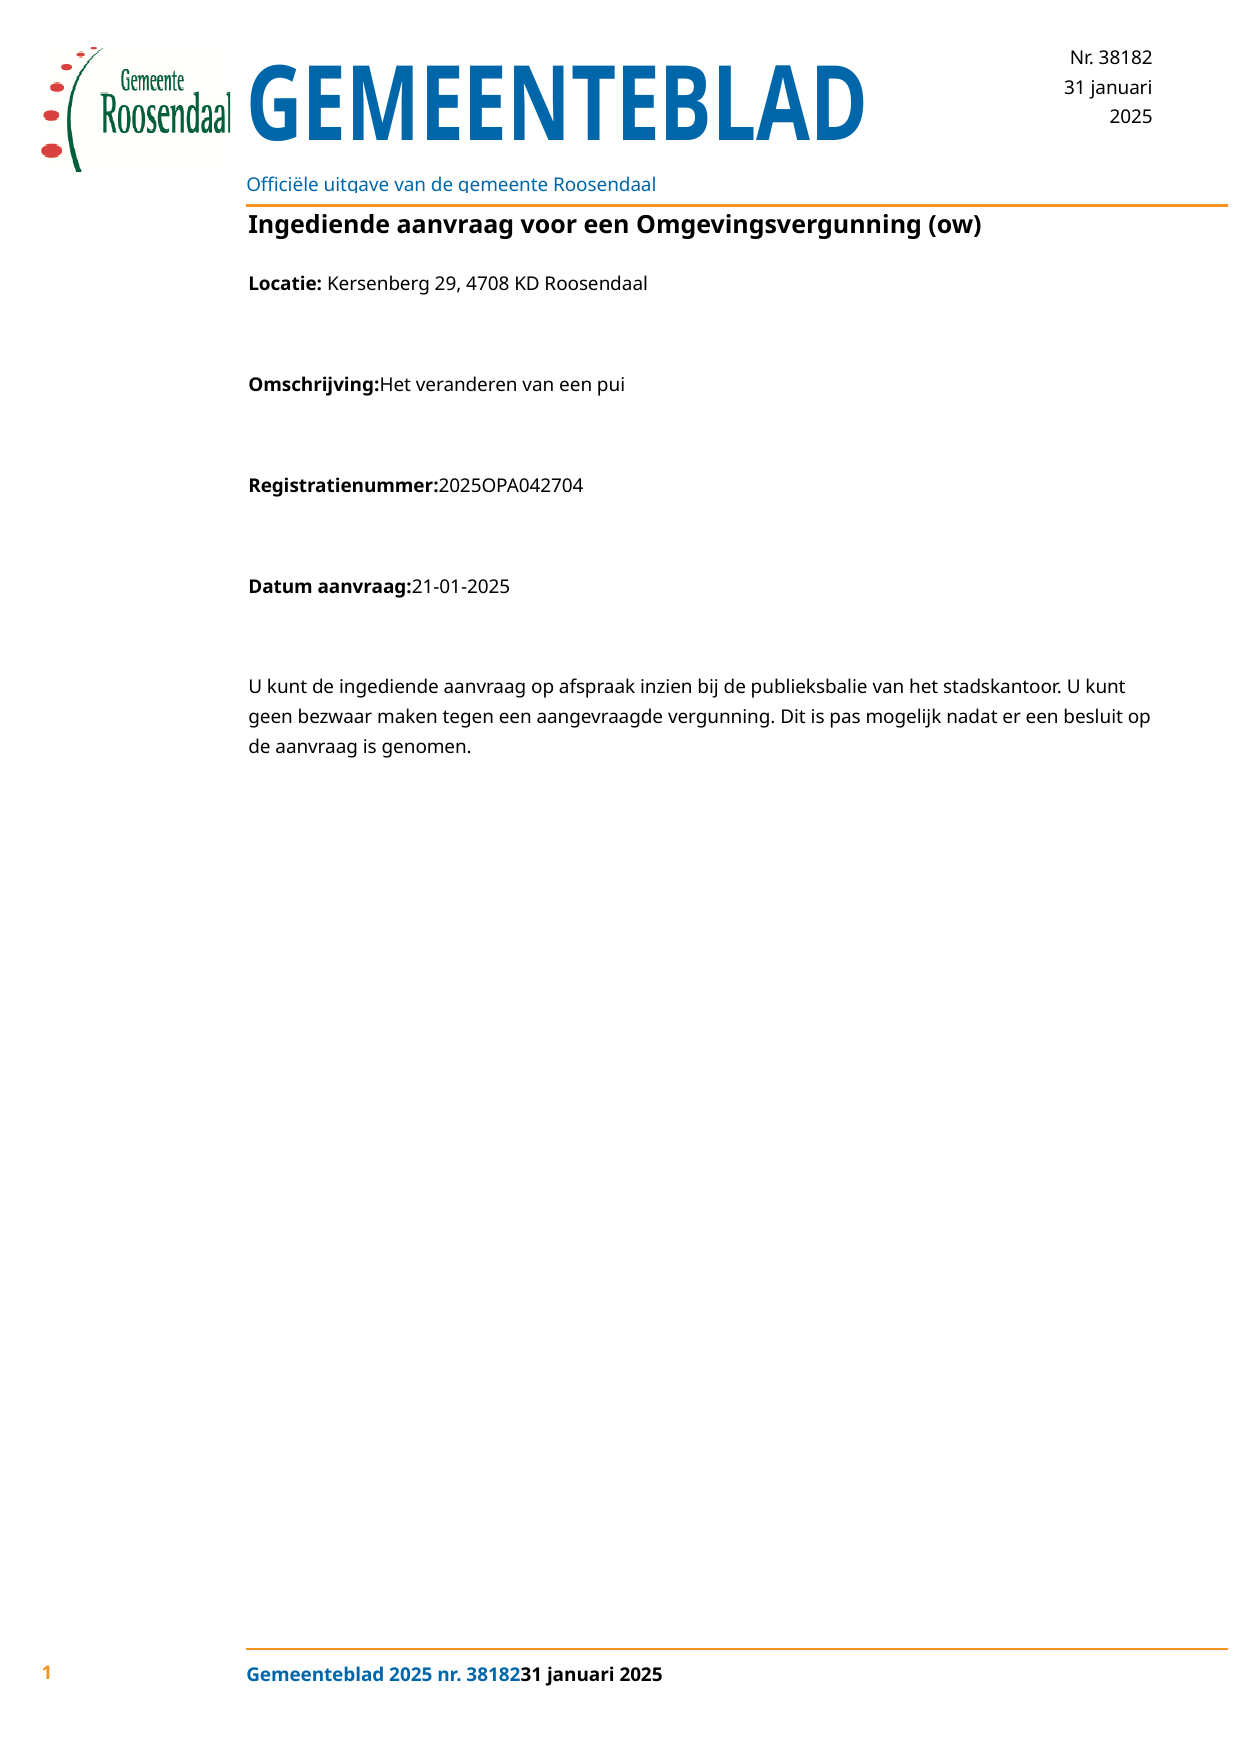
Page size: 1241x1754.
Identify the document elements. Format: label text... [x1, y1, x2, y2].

picture [41, 47, 231, 172]
text U kunt de ingediende aanvraag op afspraak inzien bij de publieksbalie van het stadskantoor. U kunt geen bezwaar maken tegen een aangevraagde vergunning. Dit is pas mogelijk nadat er een besluit op de aanvraag is genomen. [248, 674, 1152, 758]
text Datum aanvraag:21-01-2025 [248, 573, 1152, 598]
text Registratienummer:2025OPA042704 [248, 472, 1152, 498]
text Ingediende aanvraag voor een Omgevingsvergunning (ow) [248, 207, 1152, 241]
text Locatie: Kersenberg 29, 4708 KD Roosendaal [248, 270, 1152, 296]
text Omschrijving:Het veranderen van een pui [248, 371, 1152, 397]
